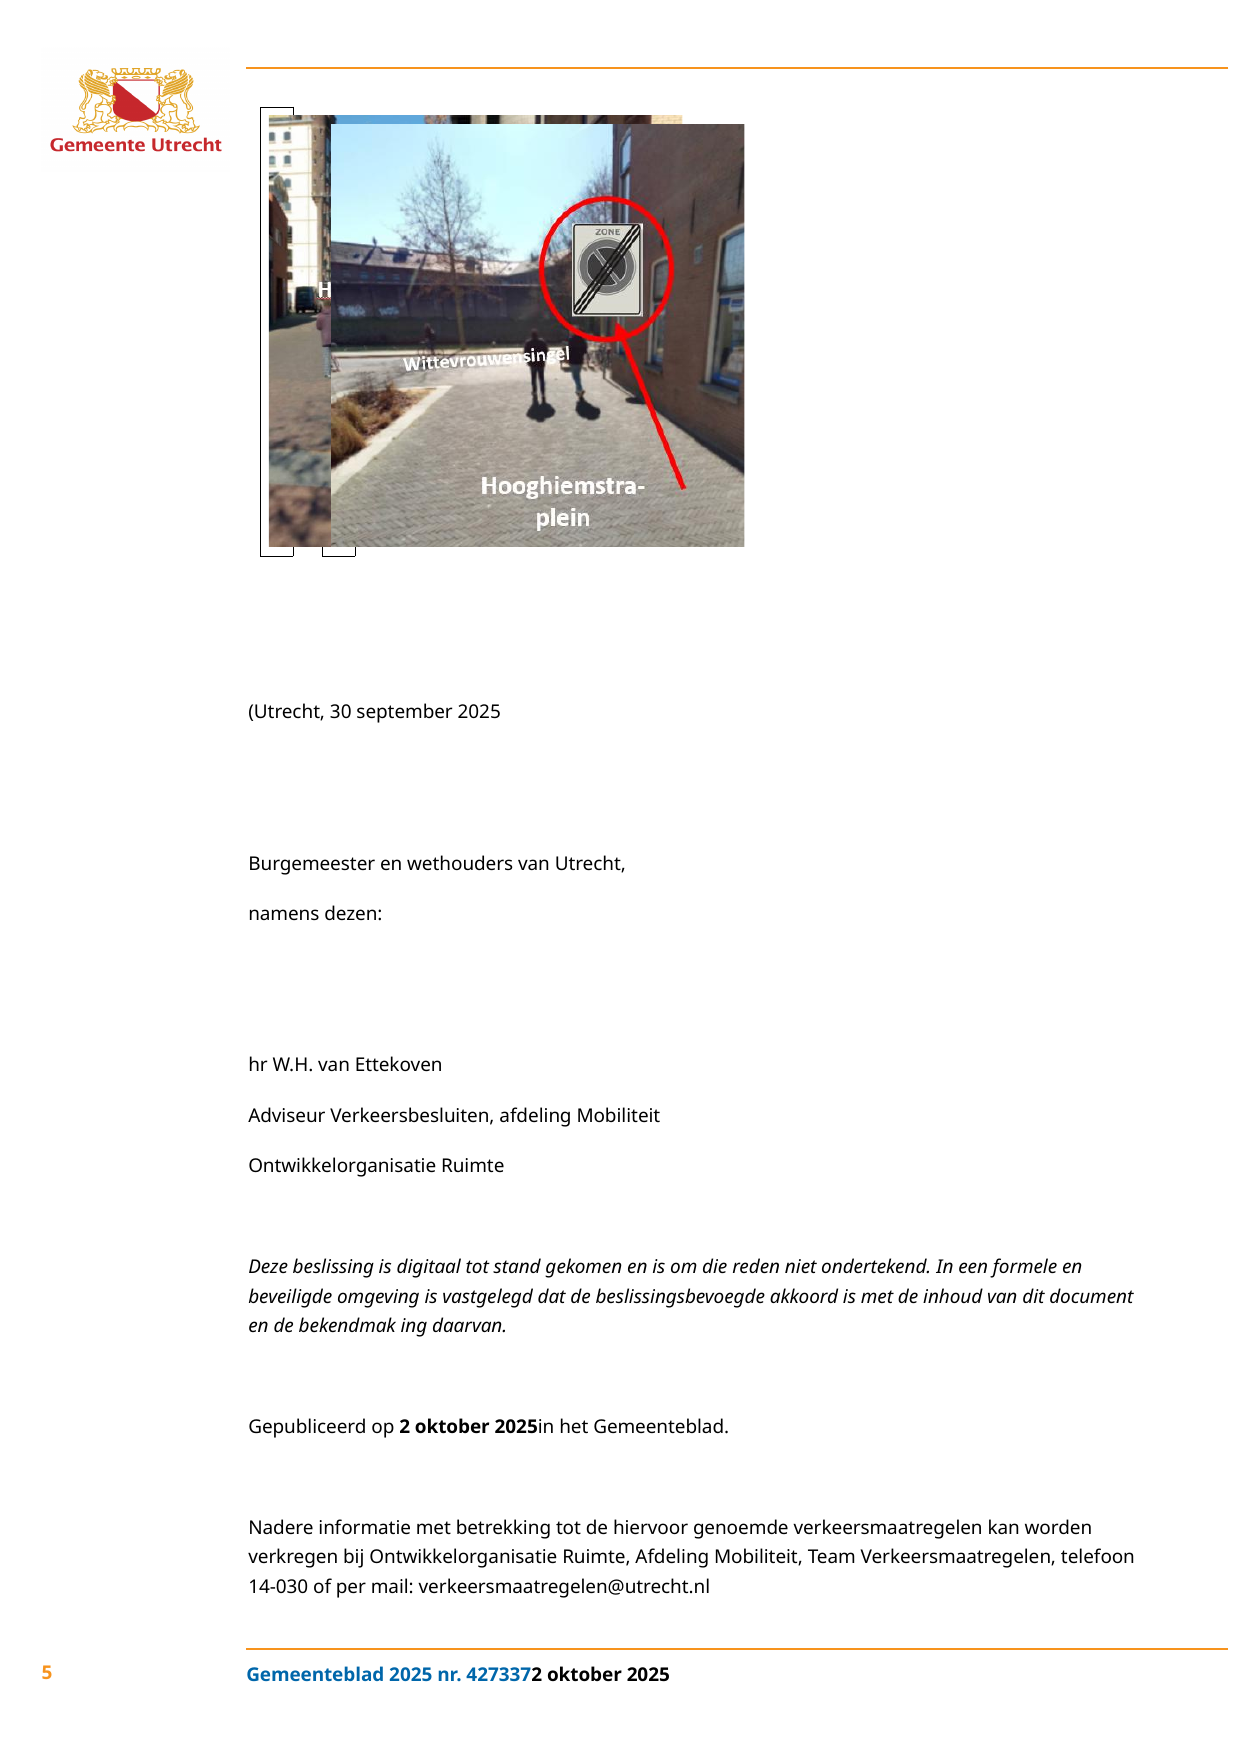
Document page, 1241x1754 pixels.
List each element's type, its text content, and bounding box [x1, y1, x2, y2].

picture [268, 115, 745, 547]
text Gepubliceerd op 2 oktober 2025in het Gemeenteblad. [248, 1413, 1152, 1439]
text Ontwikkelorganisatie Ruimte [248, 1152, 1152, 1178]
text namens dezen: [248, 900, 1152, 926]
text Nadere informatie met betrekking tot de hiervoor genoemde verkeersmaatregelen kan worden verkregen bij Ontwikkelorganisatie Ruimte, Afdeling Mobiliteit, Team Verkeersmaatregelen, telefoon 14-030 of per mail: verkeersmaatregelen@utrecht.nl [248, 1514, 1152, 1599]
text (Utrecht, 30 september 2025 [248, 699, 1152, 724]
text Adviseur Verkeersbesluiten, afdeling Mobiliteit [248, 1102, 1152, 1128]
text hr W.H. van Ettekoven [248, 1052, 1152, 1077]
picture [41, 47, 231, 172]
text Deze beslissing is digitaal tot stand gekomen en is om die reden niet ondertekend. In een formele en beveiligde omgeving is vastgelegd dat de beslissingsbevoegde akkoord is met de inhoud van dit document en de bekendmak ing daarvan. [248, 1253, 1152, 1338]
text Burgemeester en wethouders van Utrecht, [248, 850, 1152, 876]
